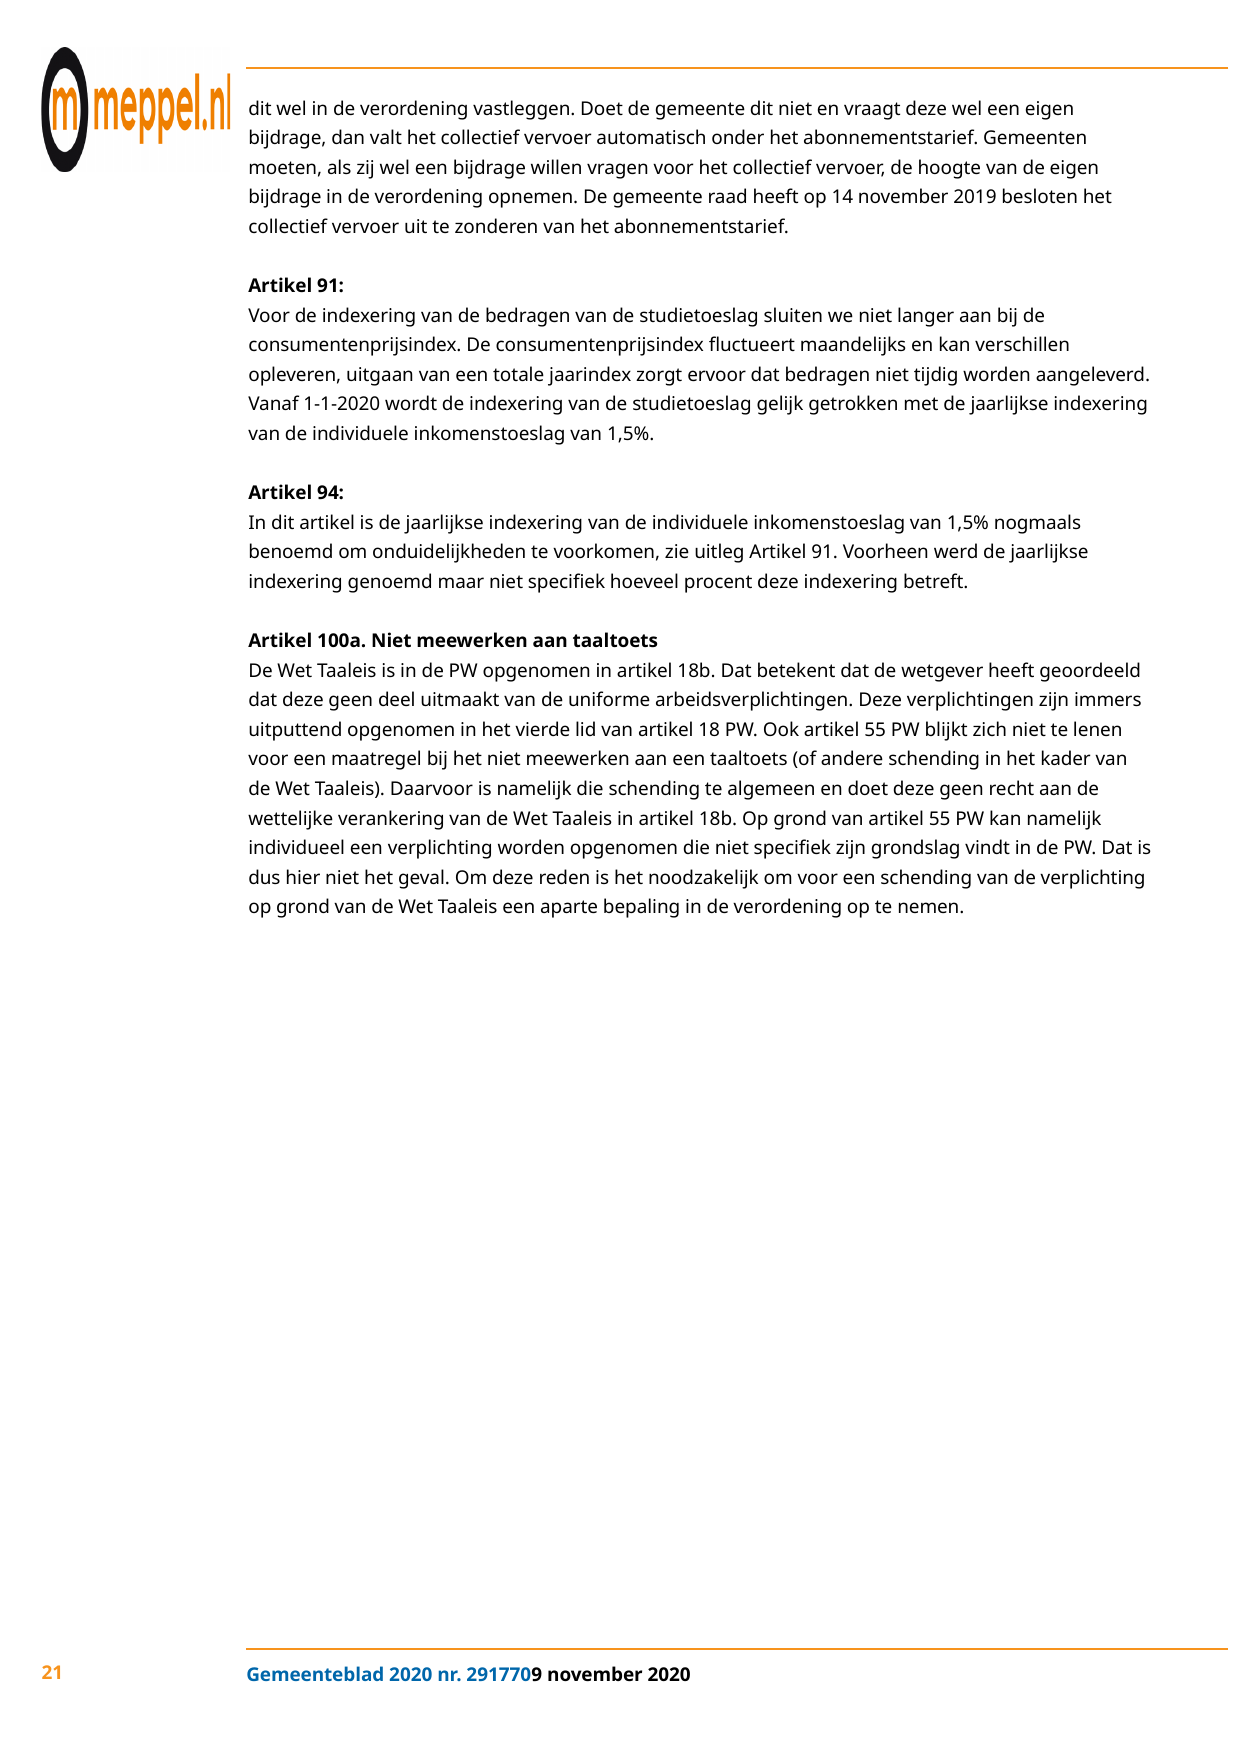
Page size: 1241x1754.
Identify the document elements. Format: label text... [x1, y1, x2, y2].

text Voor de indexering van de bedragen van de studietoeslag sluiten we niet langer aan bij de consumentenprijsindex. De consumentenprijsindex fluctueert maandelijks en kan verschillen opleveren, uitgaan van een totale jaarindex zorgt ervoor dat bedragen niet tijdig worden aangeleverd. Vanaf 1-1-2020 wordt de indexering van de studietoeslag gelijk getrokken met de jaarlijkse indexering van de individuele inkomenstoeslag van 1,5%. [248, 302, 1152, 446]
text De Wet Taaleis is in de PW opgenomen in artikel 18b. Dat betekent dat de wetgever heeft geoordeeld dat deze geen deel uitmaakt van de uniforme arbeidsverplichtingen. Deze verplichtingen zijn immers uitputtend opgenomen in het vierde lid van artikel 18 PW. Ook artikel 55 PW blijkt zich niet te lenen voor een maatregel bij het niet meewerken aan een taaltoets (of andere schending in het kader van de Wet Taaleis). Daarvoor is namelijk die schending te algemeen en doet deze geen recht aan de wettelijke verankering van de Wet Taaleis in artikel 18b. Op grond van artikel 55 PW kan namelijk individueel een verplichting worden opgenomen die niet specifiek zijn grondslag vindt in de PW. Dat is dus hier niet het geval. Om deze reden is het noodzakelijk om voor een schending van de verplichting op grond van de Wet Taaleis een aparte bepaling in de verordening op te nemen. [248, 657, 1152, 919]
text In dit artikel is de jaarlijkse indexering van de individuele inkomenstoeslag van 1,5% nogmaals benoemd om onduidelijkheden te voorkomen, zie uitleg Artikel 91. Voorheen werd de jaarlijkse indexering genoemd maar niet specifiek hoeveel procent deze indexering betreft. [248, 509, 1152, 594]
picture [41, 47, 231, 172]
text Artikel 91: [248, 272, 1152, 298]
text Artikel 94: [248, 479, 1152, 505]
text Artikel 100a. Niet meewerken aan taaltoets [248, 627, 1152, 653]
text dit wel in de verordening vastleggen. Doet de gemeente dit niet en vraagt deze wel een eigen bijdrage, dan valt het collectief vervoer automatisch onder het abonnementstarief. Gemeenten moeten, als zij wel een bijdrage willen vragen voor het collectief vervoer, de hoogte van de eigen bijdrage in de verordening opnemen. De gemeente raad heeft op 14 november 2019 besloten het collectief vervoer uit te zonderen van het abonnementstarief. [248, 95, 1152, 239]
